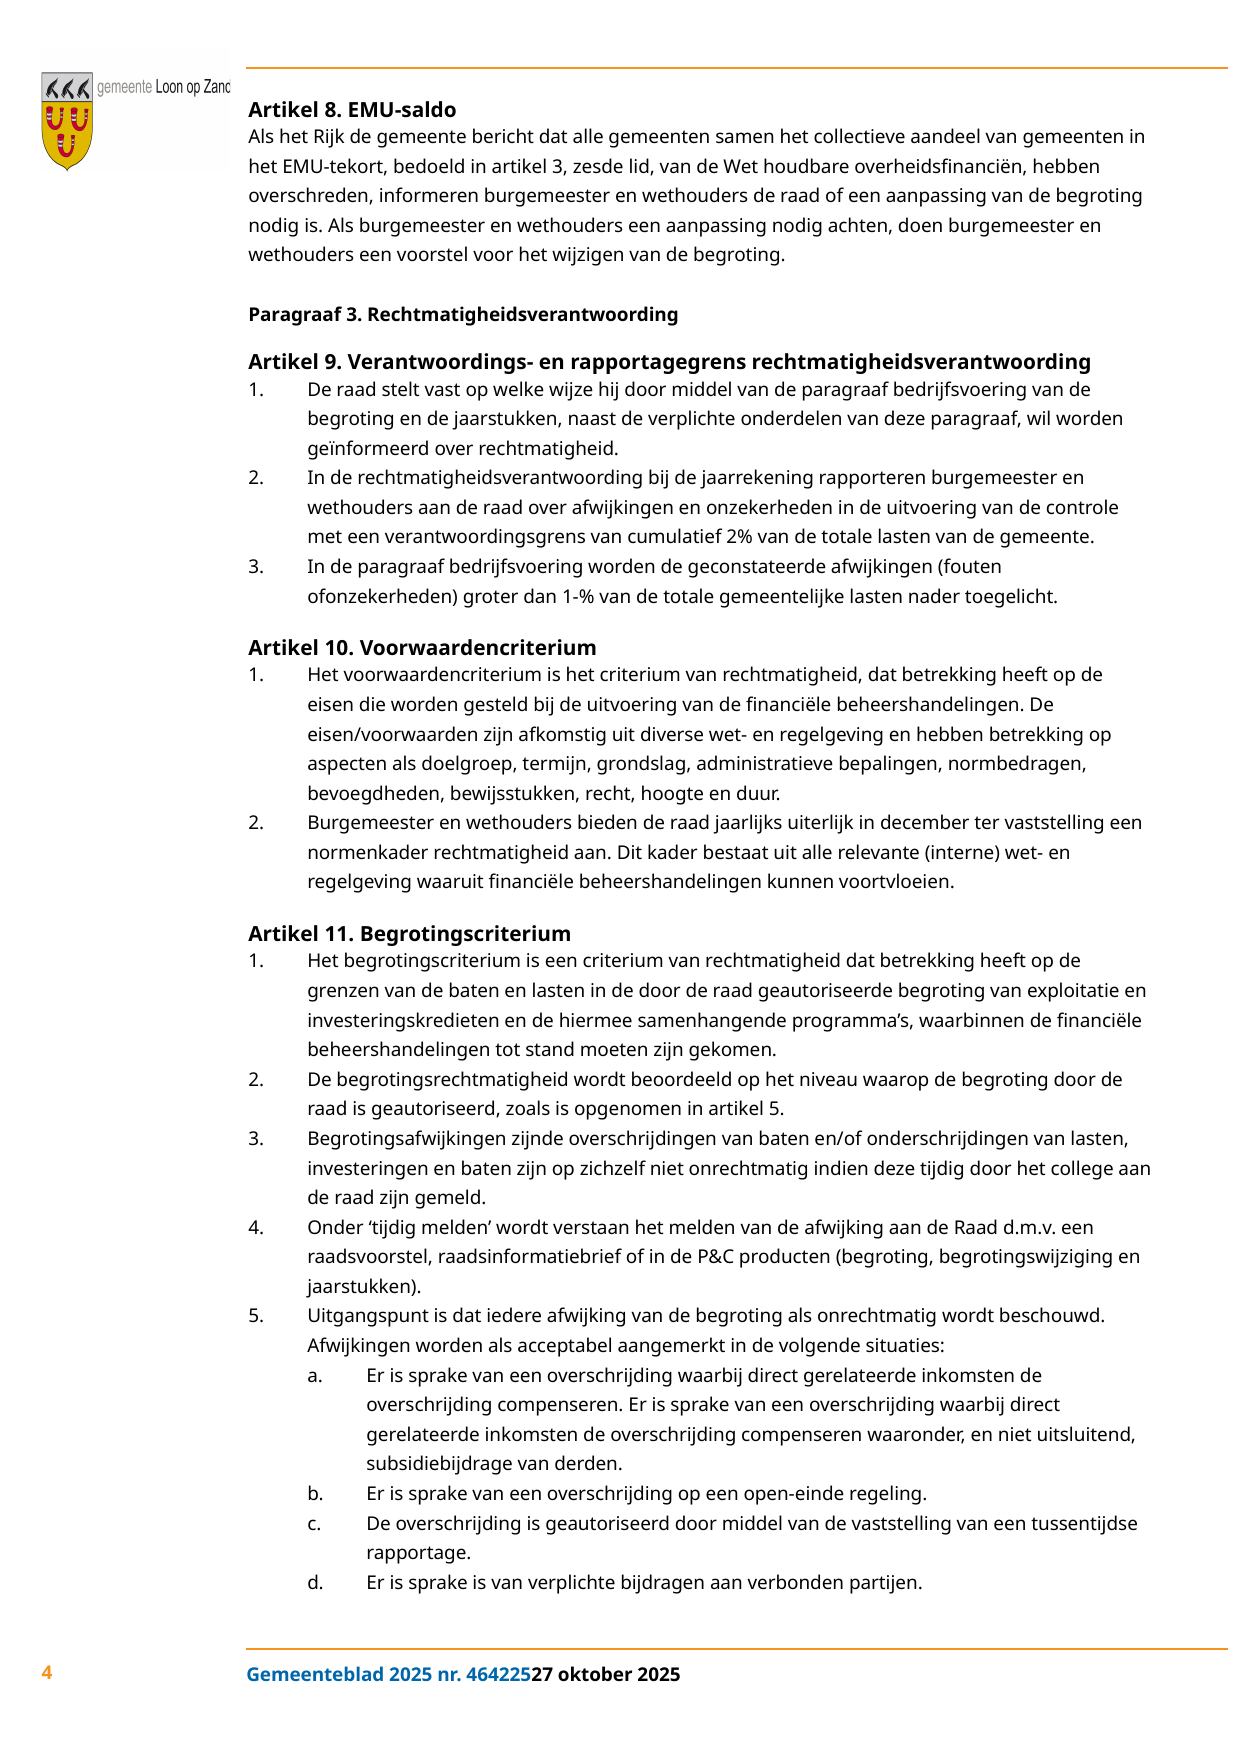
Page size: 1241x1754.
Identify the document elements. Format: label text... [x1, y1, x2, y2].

list Het begrotingscriterium is een criterium van rechtmatigheid dat betrekking heeft op de grenzen van de baten en lasten in de door de raad geautoriseerde begroting van exploitatie en investeringskredieten en de hiermee samenhangende programma’s, waarbinnen de financiële beheershandelingen tot stand moeten zijn gekomen. [248, 948, 1152, 1062]
list Er is sprake van een overschrijding waarbij direct gerelateerde inkomsten de overschrijding compenseren. Er is sprake van een overschrijding waarbij direct gerelateerde inkomsten de overschrijding compenseren waaronder, en niet uitsluitend, subsidiebijdrage van derden. [307, 1362, 1152, 1476]
list De overschrijding is geautoriseerd door middel van de vaststelling van een tussentijdse rapportage. [307, 1510, 1152, 1565]
text Artikel 10. Voorwaardencriterium [248, 633, 1152, 662]
list Begrotingsafwijkingen zijnde overschrijdingen van baten en/of onderschrijdingen van lasten, investeringen en baten zijn op zichzelf niet onrechtmatig indien deze tijdig door het college aan de raad zijn gemeld. [248, 1125, 1152, 1210]
list Er is sprake is van verplichte bijdragen aan verbonden partijen. [307, 1569, 1152, 1594]
list In de paragraaf bedrijfsvoering worden de geconstateerde afwijkingen (fouten ofonzekerheden) groter dan 1-% van de totale gemeentelijke lasten nader toegelicht. [248, 553, 1152, 608]
list Burgemeester en wethouders bieden de raad jaarlijks uiterlijk in december ter vaststelling een normenkader rechtmatigheid aan. Dit kader bestaat uit alle relevante (interne) wet- en regelgeving waaruit financiële beheershandelingen kunnen voortvloeien. [248, 809, 1152, 894]
list Uitgangspunt is dat iedere afwijking van de begroting als onrechtmatig wordt beschouwd. Afwijkingen worden als acceptabel aangemerkt in de volgende situaties: [248, 1303, 1152, 1358]
list Het voorwaardencriterium is het criterium van rechtmatigheid, dat betrekking heeft op de eisen die worden gesteld bij de uitvoering van de financiële beheershandelingen. De eisen/voorwaarden zijn afkomstig uit diverse wet- en regelgeving en hebben betrekking op aspecten als doelgroep, termijn, grondslag, administratieve bepalingen, normbedragen, bevoegdheden, bewijsstukken, recht, hoogte en duur. [248, 662, 1152, 806]
text Artikel 9. Verantwoordings- en rapportagegrens rechtmatigheidsverantwoording [248, 347, 1152, 376]
list In de rechtmatigheidsverantwoording bij de jaarrekening rapporteren burgemeester en wethouders aan de raad over afwijkingen en onzekerheden in de uitvoering van de controle met een verantwoordingsgrens van cumulatief 2% van de totale lasten van de gemeente. [248, 464, 1152, 549]
text Paragraaf 3. Rechtmatigheidsverantwoording [248, 301, 1152, 326]
list Onder ‘tijdig melden’ wordt verstaan het melden van de afwijking aan de Raad d.m.v. een raadsvoorstel, raadsinformatiebrief of in de P&C producten (begroting, begrotingswijziging en jaarstukken). [248, 1214, 1152, 1299]
text Artikel 8. EMU-saldo [248, 95, 1152, 123]
list De raad stelt vast op welke wijze hij door middel van de paragraaf bedrijfsvoering van de begroting en de jaarstukken, naast de verplichte onderdelen van deze paragraaf, wil worden geïnformeerd over rechtmatigheid. [248, 376, 1152, 461]
picture [41, 47, 231, 172]
text Artikel 11. Begrotingscriterium [248, 919, 1152, 948]
text Als het Rijk de gemeente bericht dat alle gemeenten samen het collectieve aandeel van gemeenten in het EMU-tekort, bedoeld in artikel 3, zesde lid, van de Wet houdbare overheidsfinanciën, hebben overschreden, informeren burgemeester en wethouders de raad of een aanpassing van de begroting nodig is. Als burgemeester en wethouders een aanpassing nodig achten, doen burgemeester en wethouders een voorstel voor het wijzigen van de begroting. [248, 123, 1152, 267]
list De begrotingsrechtmatigheid wordt beoordeeld op het niveau waarop de begroting door de raad is geautoriseerd, zoals is opgenomen in artikel 5. [248, 1066, 1152, 1121]
list Er is sprake van een overschrijding op een open-einde regeling. [307, 1480, 1152, 1506]
